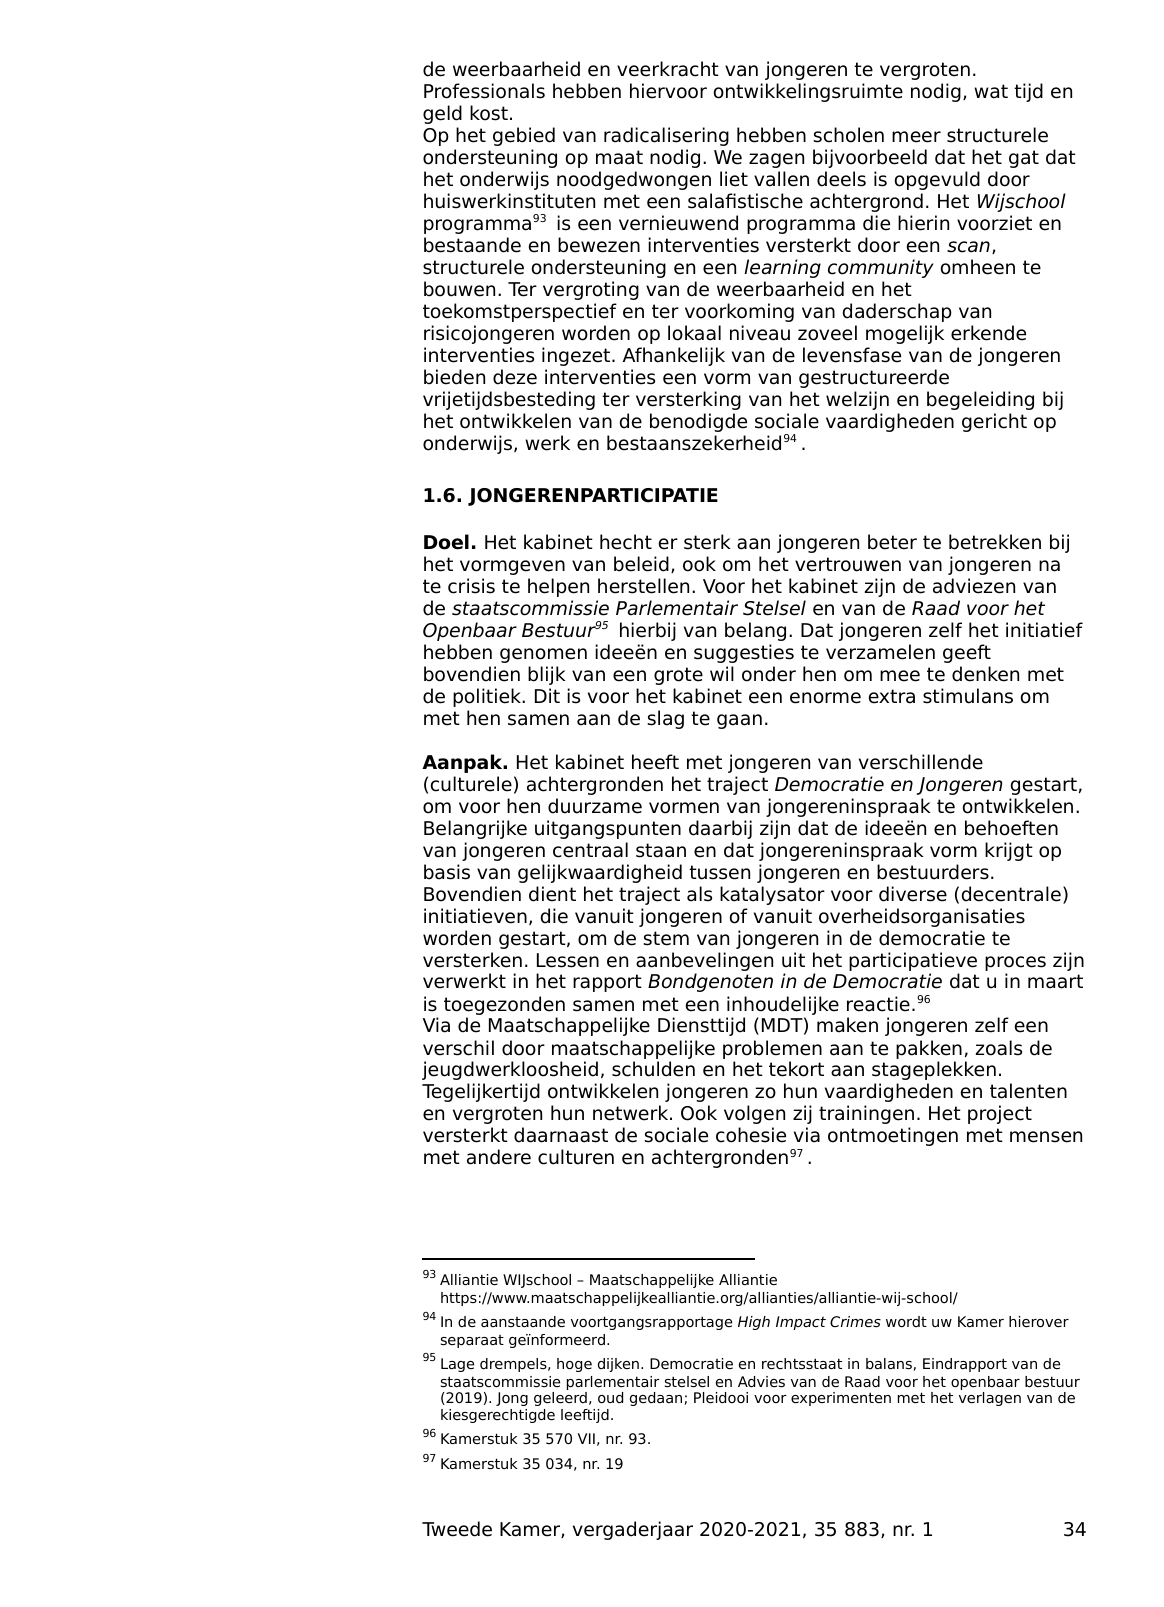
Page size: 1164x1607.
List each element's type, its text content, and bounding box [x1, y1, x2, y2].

text Kamerstuk 35 570 VII, nr. 93. [422, 1427, 1087, 1449]
text Op het gebied van radicalisering hebben scholen meer structurele ondersteuning op maat nodig. We zagen bijvoorbeeld dat het gat dat het onderwijs noodgedwongen liet vallen deels is opgevuld door huiswerkinstituten met een salafistische achtergrond. Het Wijschool programma is een vernieuwend programma die hierin voorziet en bestaande en bewezen interventies versterkt door een scan, structurele ondersteuning en een learning community omheen te bouwen. Ter vergroting van de weerbaarheid en het toekomstperspectief en ter voorkoming van daderschap van risicojongeren worden op lokaal niveau zoveel mogelijk erkende interventies ingezet. Afhankelijk van de levensfase van de jongeren bieden deze interventies een vorm van gestructureerde vrijetijdsbesteding ter versterking van het welzijn en begeleiding bij het ontwikkelen van de benodigde sociale vaardigheden gericht op onderwijs, werk en bestaanszekerheid. [422, 125, 1087, 455]
text Aanpak. Het kabinet heeft met jongeren van verschillende (culturele) achtergronden het traject Democratie en Jongeren gestart, om voor hen duurzame vormen van jongereninspraak te ontwikkelen. Belangrijke uitgangspunten daarbij zijn dat de ideeën en behoeften van jongeren centraal staan en dat jongereninspraak vorm krijgt op basis van gelijkwaardigheid tussen jongeren en bestuurders. Bovendien dient het traject als katalysator voor diverse (decentrale) initiatieven, die vanuit jongeren of vanuit overheidsorganisaties worden gestart, om de stem van jongeren in de democratie te versterken. Lessen en aanbevelingen uit het participatieve proces zijn verwerkt in het rapport Bondgenoten in de Democratie dat u in maart is toegezonden samen met een inhoudelijke reactie. [422, 752, 1087, 1015]
text Alliantie WIJschool – Maatschappelijke Alliantie https://www.maatschappelijkealliantie.org/allianties/alliantie-wij-school/ [422, 1268, 1087, 1307]
text Kamerstuk 35 034, nr. 19 [422, 1452, 1087, 1474]
text Via de Maatschappelijke Diensttijd (MDT) maken jongeren zelf een verschil door maatschappelijke problemen aan te pakken, zoals de jeugdwerkloosheid, schulden en het tekort aan stageplekken. Tegelijkertijd ontwikkelen jongeren zo hun vaardigheden en talenten en vergroten hun netwerk. Ook volgen zij trainingen. Het project versterkt daarnaast de sociale cohesie via ontmoetingen met mensen met andere culturen en achtergronden. [422, 1015, 1087, 1169]
subtitle 1.6. JONGERENPARTICIPATIE [422, 485, 1087, 507]
text Doel. Het kabinet hecht er sterk aan jongeren beter te betrekken bij het vormgeven van beleid, ook om het vertrouwen van jongeren na te crisis te helpen herstellen. Voor het kabinet zijn de adviezen van de staatscommissie Parlementair Stelsel en van de Raad voor het Openbaar Bestuur hierbij van belang. Dat jongeren zelf het initiatief hebben genomen ideeën en suggesties te verzamelen geeft bovendien blijk van een grote wil onder hen om mee te denken met de politiek. Dit is voor het kabinet een enorme extra stimulans om met hen samen aan de slag te gaan. [422, 532, 1087, 729]
text In de aanstaande voortgangsrapportage High Impact Crimes wordt uw Kamer hierover separaat geïnformeerd. [422, 1310, 1087, 1349]
text Lage drempels, hoge dijken. Democratie en rechtsstaat in balans, Eindrapport van de staatscommissie parlementair stelsel en Advies van de Raad voor het openbaar bestuur (2019). Jong geleerd, oud gedaan; Pleidooi voor experimenten met het verlagen van de kiesgerechtigde leeftijd. [422, 1352, 1087, 1424]
text de weerbaarheid en veerkracht van jongeren te vergroten. Professionals hebben hiervoor ontwikkelingsruimte nodig, wat tijd en geld kost. [422, 59, 1087, 125]
